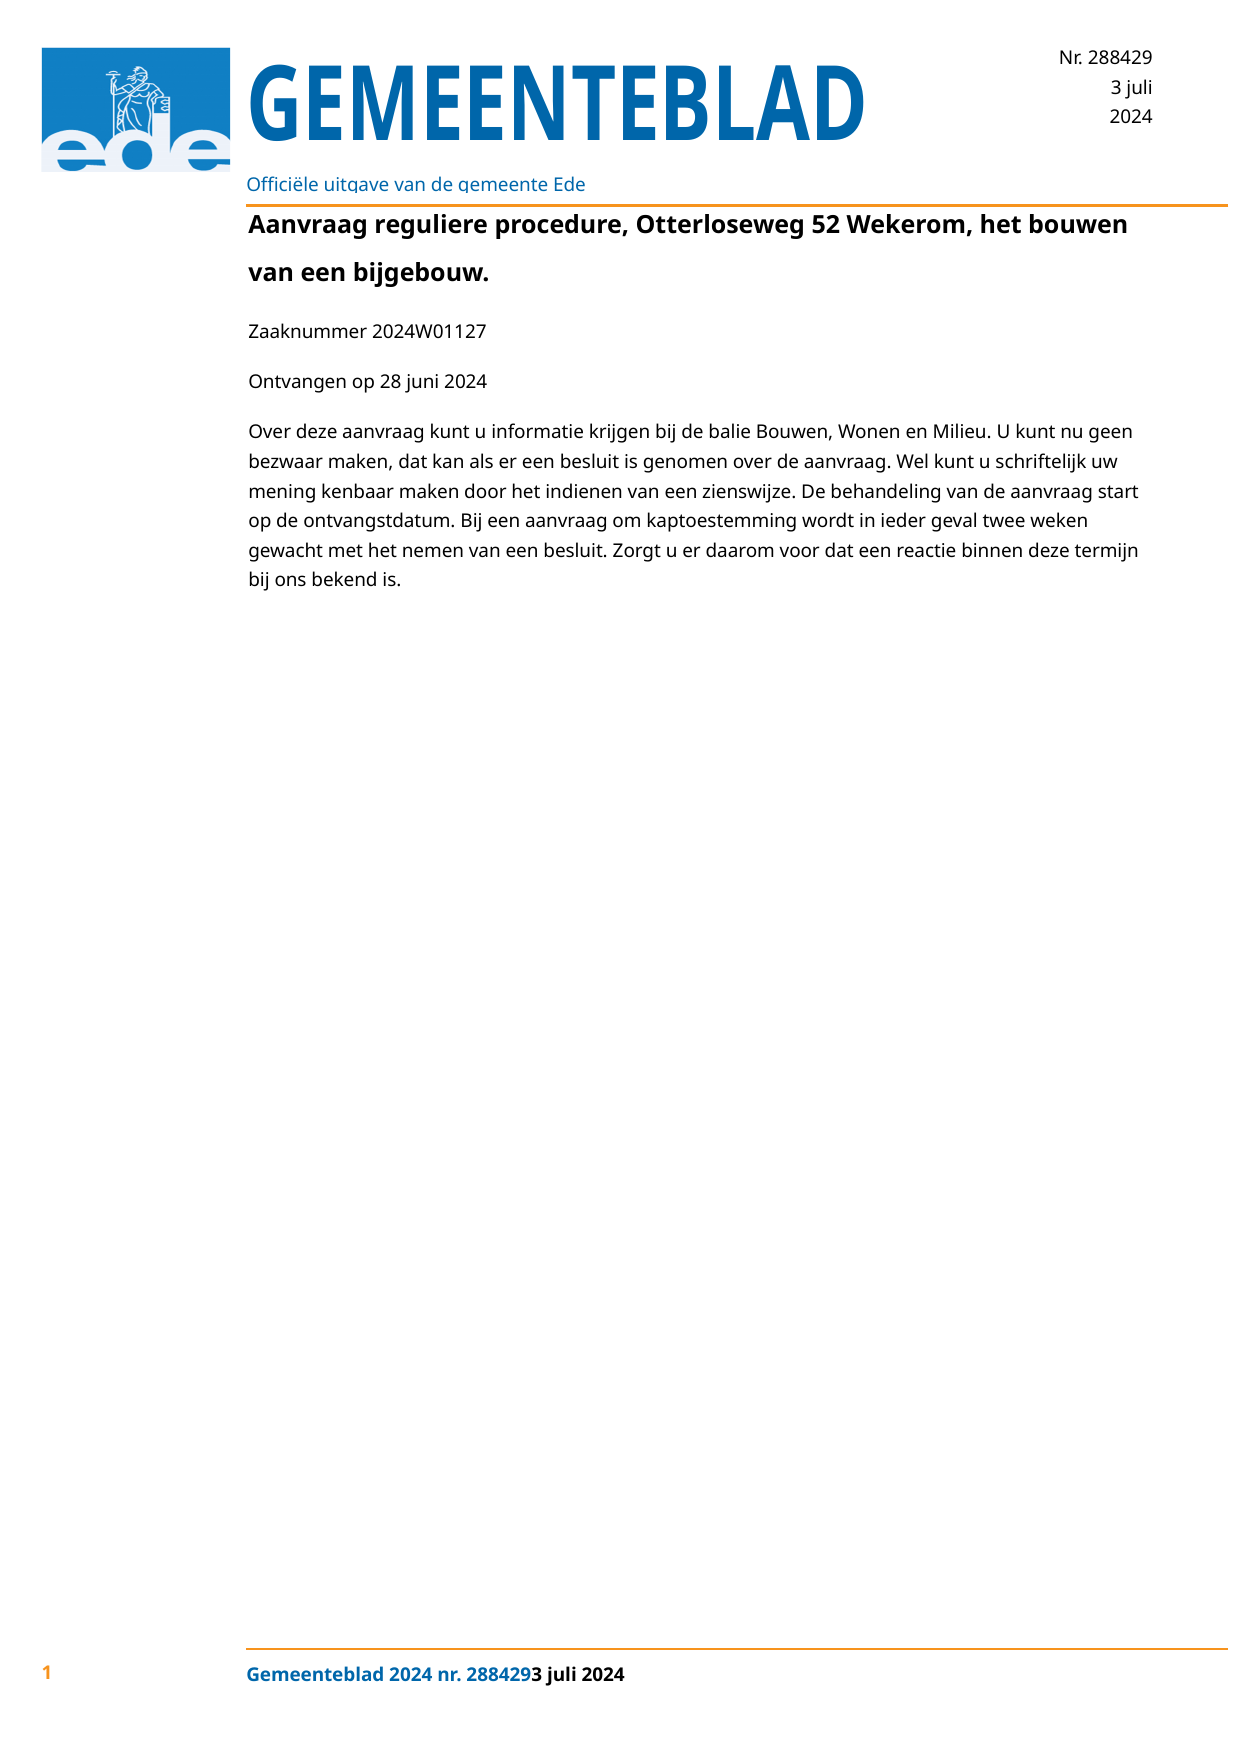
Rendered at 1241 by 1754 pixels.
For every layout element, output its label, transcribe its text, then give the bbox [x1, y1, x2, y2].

text Over deze aanvraag kunt u informatie krijgen bij de balie Bouwen, Wonen en Milieu. U kunt nu geen bezwaar maken, dat kan als er een besluit is genomen over de aanvraag. Wel kunt u schriftelijk uw mening kenbaar maken door het indienen van een zienswijze. De behandeling van de aanvraag start op de ontvangstdatum. Bij een aanvraag om kaptoestemming wordt in ieder geval twee weken gewacht met het nemen van een besluit. Zorgt u er daarom voor dat een reactie binnen deze termijn bij ons bekend is. [248, 419, 1152, 592]
text Zaaknummer 2024W01127 [248, 318, 1152, 344]
picture [41, 47, 231, 172]
text Ontvangen op 28 juni 2024 [248, 368, 1152, 394]
text Aanvraag reguliere procedure, Otterloseweg 52 Wekerom, het bouwen van een bijgebouw. [248, 207, 1152, 288]
